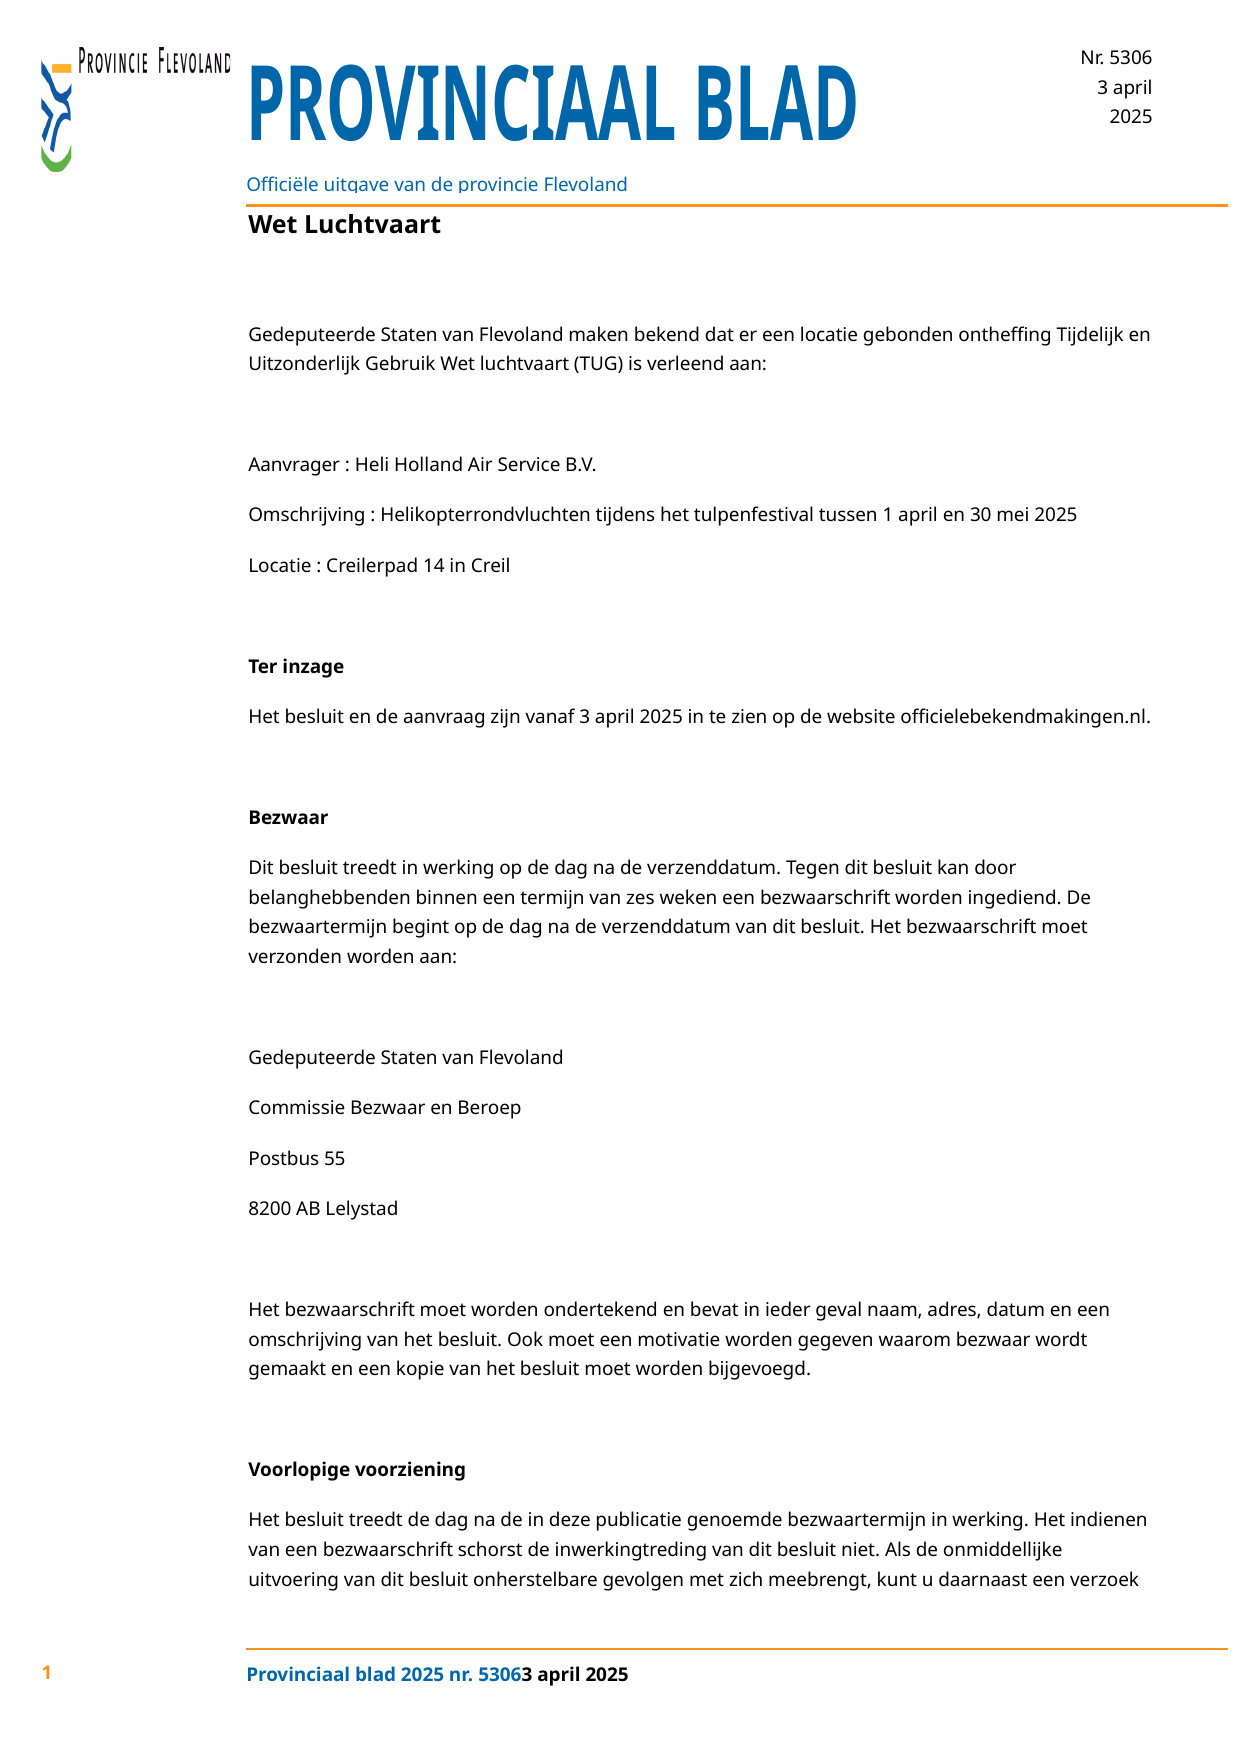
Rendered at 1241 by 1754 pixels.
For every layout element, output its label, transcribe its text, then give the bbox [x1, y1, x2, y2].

text Postbus 55 [248, 1145, 1152, 1171]
text Dit besluit treedt in werking op de dag na de verzenddatum. Tegen dit besluit kan door belanghebbenden binnen een termijn van zes weken een bezwaarschrift worden ingediend. De bezwaartermijn begint op de dag na de verzenddatum van dit besluit. Het bezwaarschrift moet verzonden worden aan: [248, 854, 1152, 969]
text Omschrijving : Helikopterrondvluchten tijdens het tulpenfestival tussen 1 april en 30 mei 2025 [248, 502, 1152, 527]
text Het bezwaarschrift moet worden ondertekend en bevat in ieder geval naam, adres, datum en een omschrijving van het besluit. Ook moet een motivatie worden gegeven waarom bezwaar wordt gemaakt en een kopie van het besluit moet worden bijgevoegd. [248, 1296, 1152, 1381]
text Ter inzage [248, 653, 1152, 678]
text Gedeputeerde Staten van Flevoland [248, 1044, 1152, 1070]
text 8200 AB Lelystad [248, 1195, 1152, 1221]
text Gedeputeerde Staten van Flevoland maken bekend dat er een locatie gebonden ontheffing Tijdelijk en Uitzonderlijk Gebruik Wet luchtvaart (TUG) is verleend aan: [248, 321, 1152, 376]
text Het besluit en de aanvraag zijn vanaf 3 april 2025 in te zien op de website officielebekendmakingen.nl. [248, 703, 1152, 729]
text Aanvrager : Heli Holland Air Service B.V. [248, 451, 1152, 477]
picture [41, 47, 231, 172]
text Locatie : Creilerpad 14 in Creil [248, 552, 1152, 578]
text Commissie Bezwaar en Beroep [248, 1094, 1152, 1120]
text Wet Luchtvaart [248, 207, 1152, 241]
text Het besluit treedt de dag na de in deze publicatie genoemde bezwaartermijn in werking. Het indienen van een bezwaarschrift schorst de inwerkingtreding van dit besluit niet. Als de onmiddellijke uitvoering van dit besluit onherstelbare gevolgen met zich meebrengt, kunt u daarnaast een verzoek [248, 1507, 1152, 1591]
text Bezwaar [248, 804, 1152, 830]
text Voorlopige voorziening [248, 1456, 1152, 1482]
